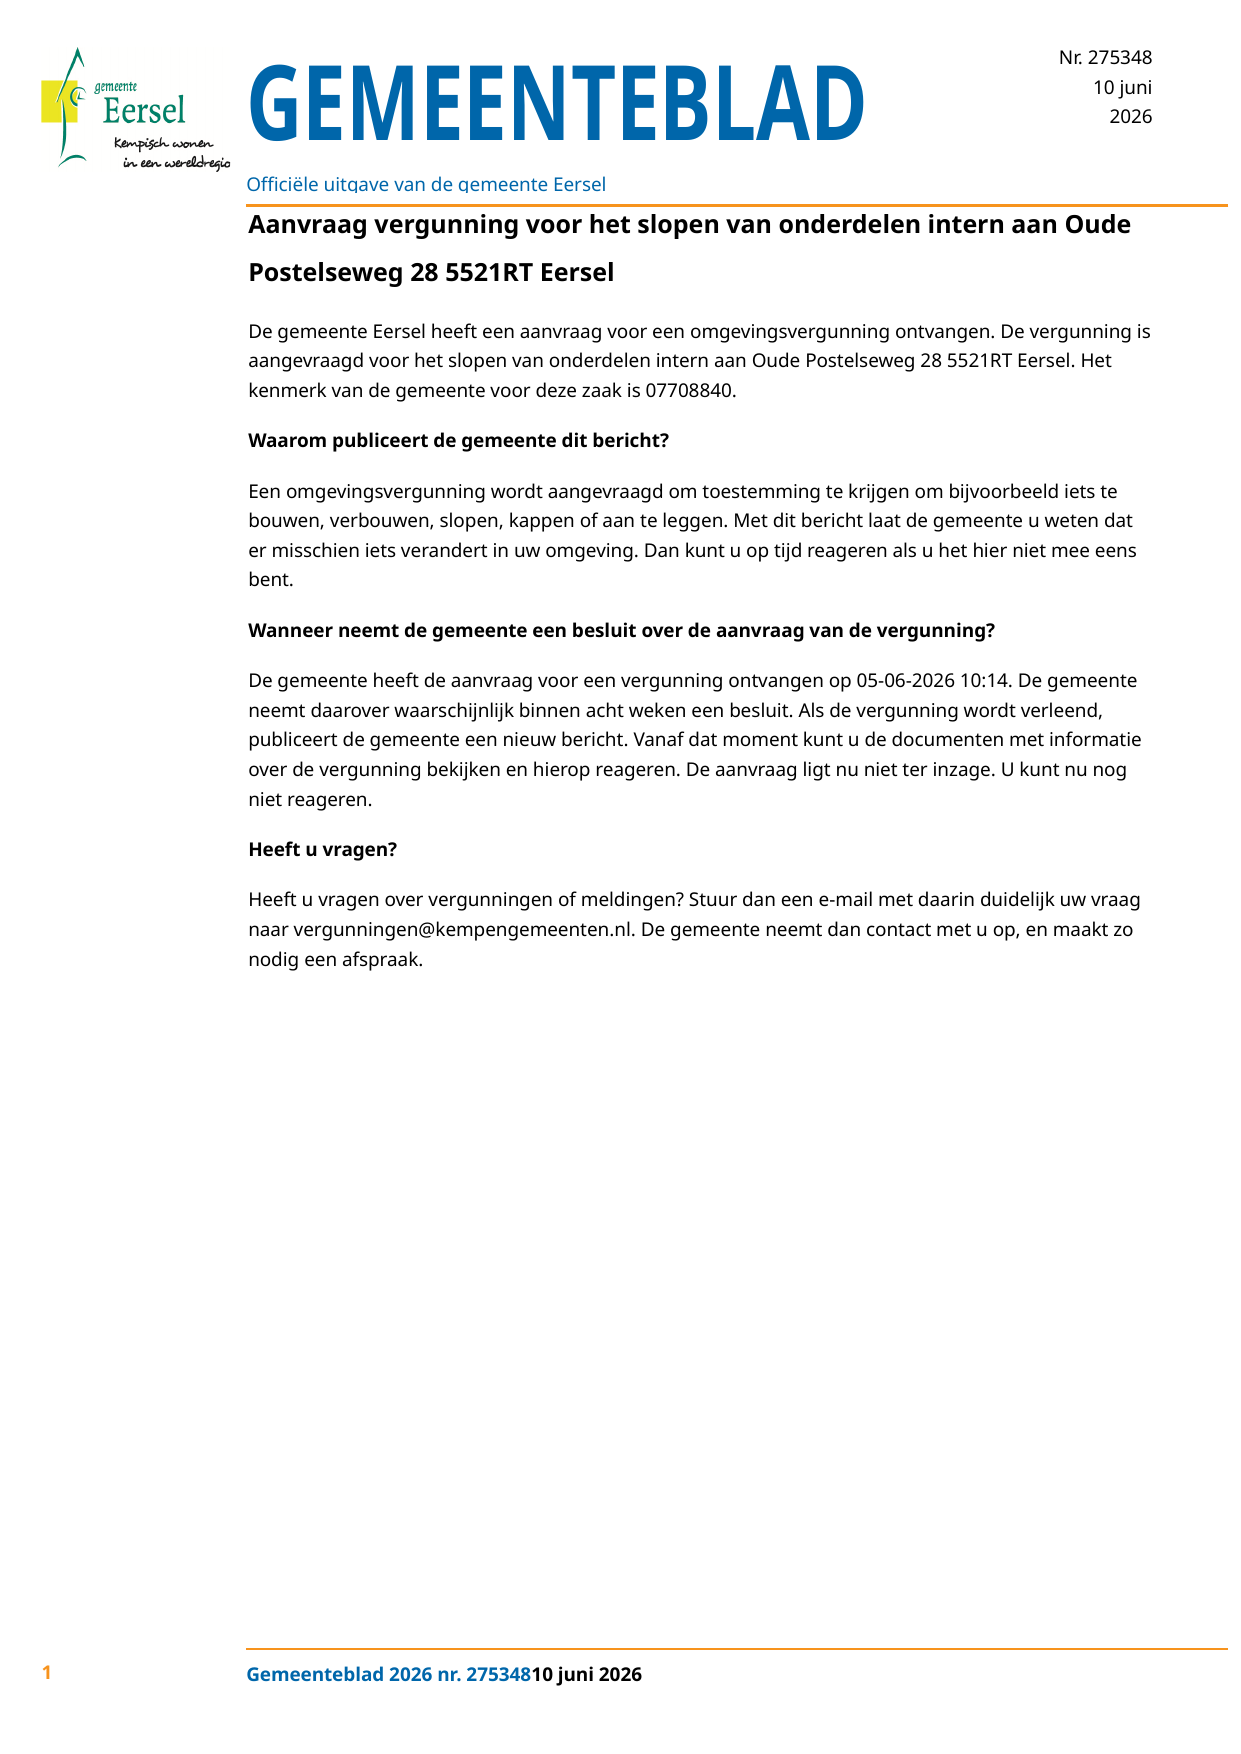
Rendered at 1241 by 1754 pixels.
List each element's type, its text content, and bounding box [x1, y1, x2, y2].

text Wanneer neemt de gemeente een besluit over de aanvraag van de vergunning? [248, 617, 1152, 643]
text Een omgevingsvergunning wordt aangevraagd om toestemming te krijgen om bijvoorbeeld iets te bouwen, verbouwen, slopen, kappen of aan te leggen. Met dit bericht laat de gemeente u weten dat er misschien iets verandert in uw omgeving. Dan kunt u op tijd reageren als u het hier niet mee eens bent. [248, 478, 1152, 592]
text De gemeente Eersel heeft een aanvraag voor een omgevingsvergunning ontvangen. De vergunning is aangevraagd voor het slopen van onderdelen intern aan Oude Postelseweg 28 5521RT Eersel. Het kenmerk van de gemeente voor deze zaak is 07708840. [248, 318, 1152, 403]
text Waarom publiceert de gemeente dit bericht? [248, 427, 1152, 453]
text Heeft u vragen? [248, 836, 1152, 862]
picture [41, 47, 231, 172]
text De gemeente heeft de aanvraag voor een vergunning ontvangen op 05-06-2026 10:14. De gemeente neemt daarover waarschijnlijk binnen acht weken een besluit. Als de vergunning wordt verleend, publiceert de gemeente een nieuw bericht. Vanaf dat moment kunt u de documenten met informatie over de vergunning bekijken en hierop reageren. De aanvraag ligt nu niet ter inzage. U kunt nu nog niet reageren. [248, 667, 1152, 812]
text Aanvraag vergunning voor het slopen van onderdelen intern aan Oude Postelseweg 28 5521RT Eersel [248, 207, 1152, 288]
text Heeft u vragen over vergunningen of meldingen? Stuur dan een e-mail met daarin duidelijk uw vraag naar vergunningen@kempengemeenten.nl. De gemeente neemt dan contact met u op, en maakt zo nodig een afspraak. [248, 887, 1152, 972]
